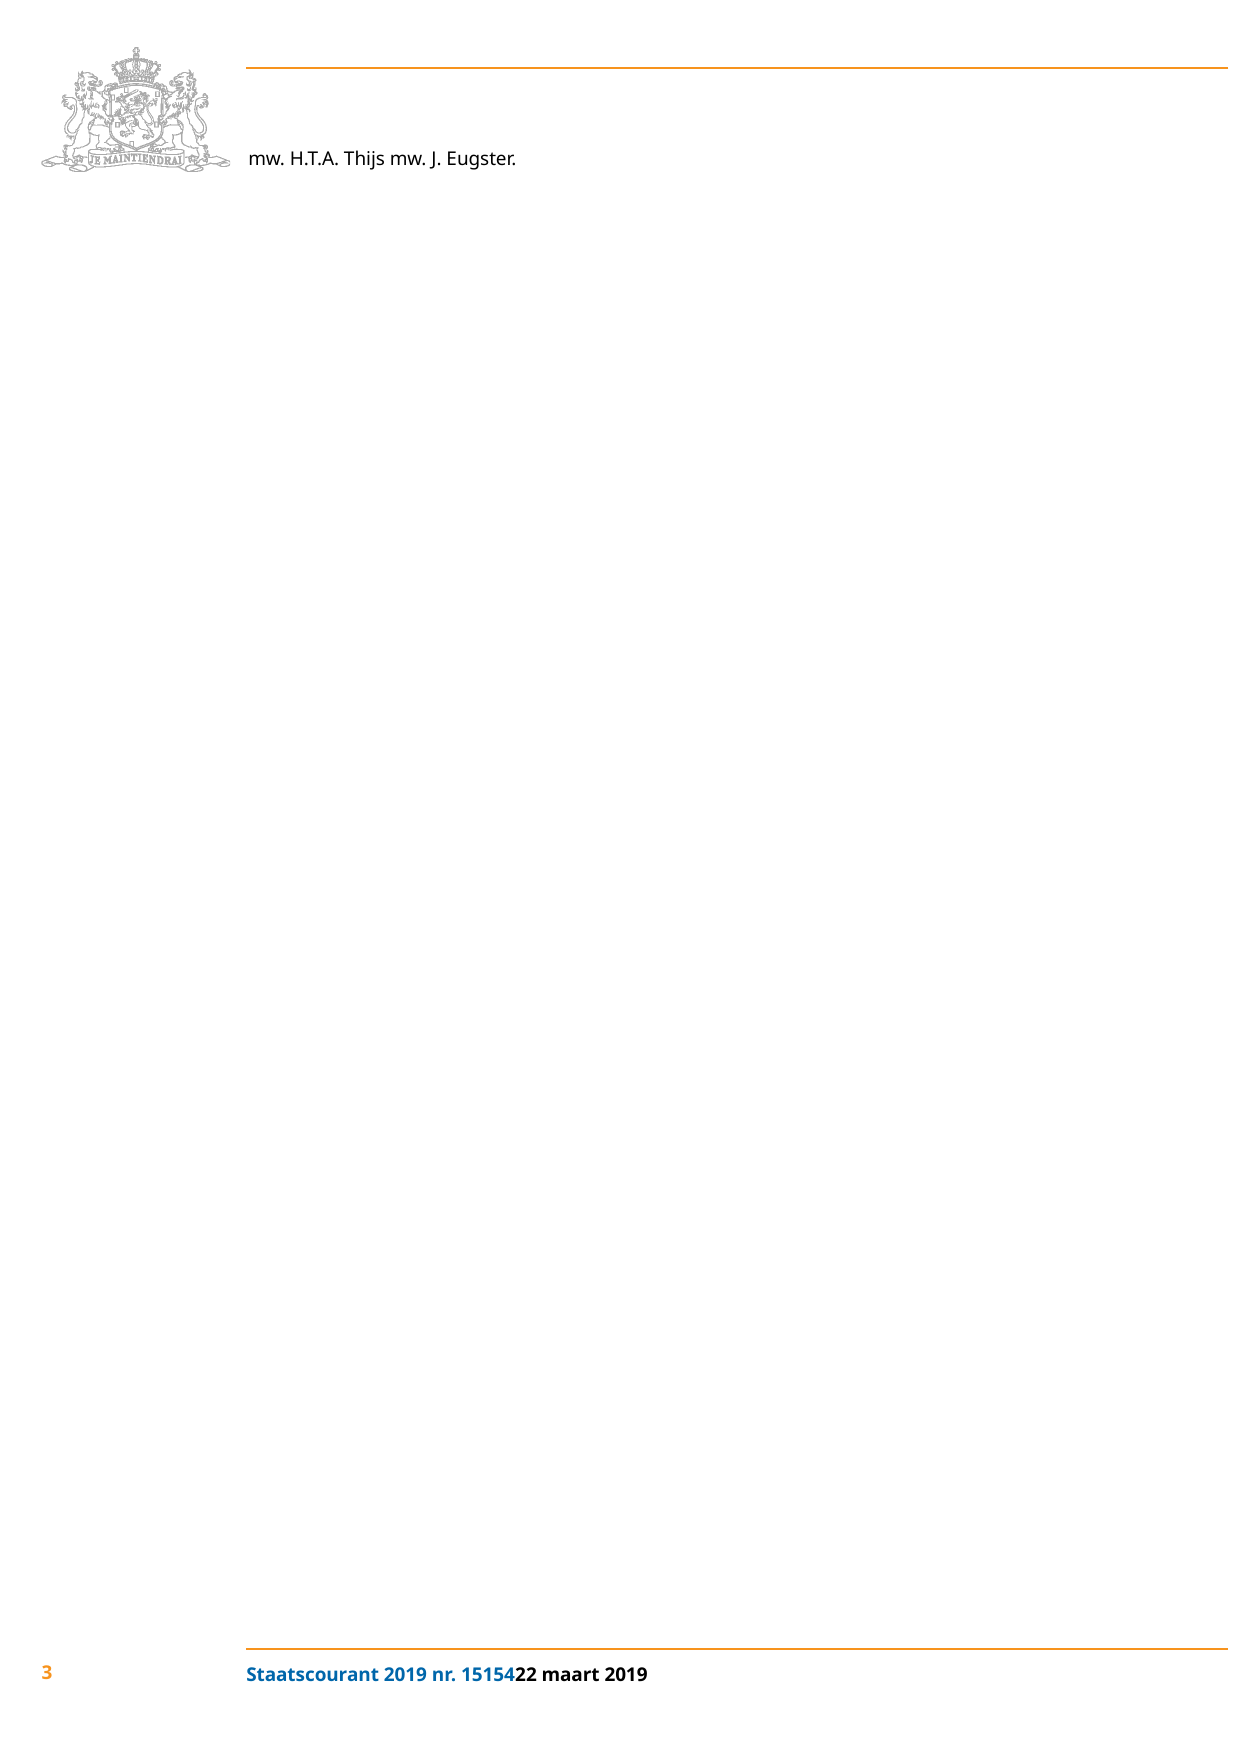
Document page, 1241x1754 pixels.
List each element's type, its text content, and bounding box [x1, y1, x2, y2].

text mw. H.T.A. Thijs mw. J. Eugster. [248, 145, 1152, 171]
picture [41, 47, 231, 172]
